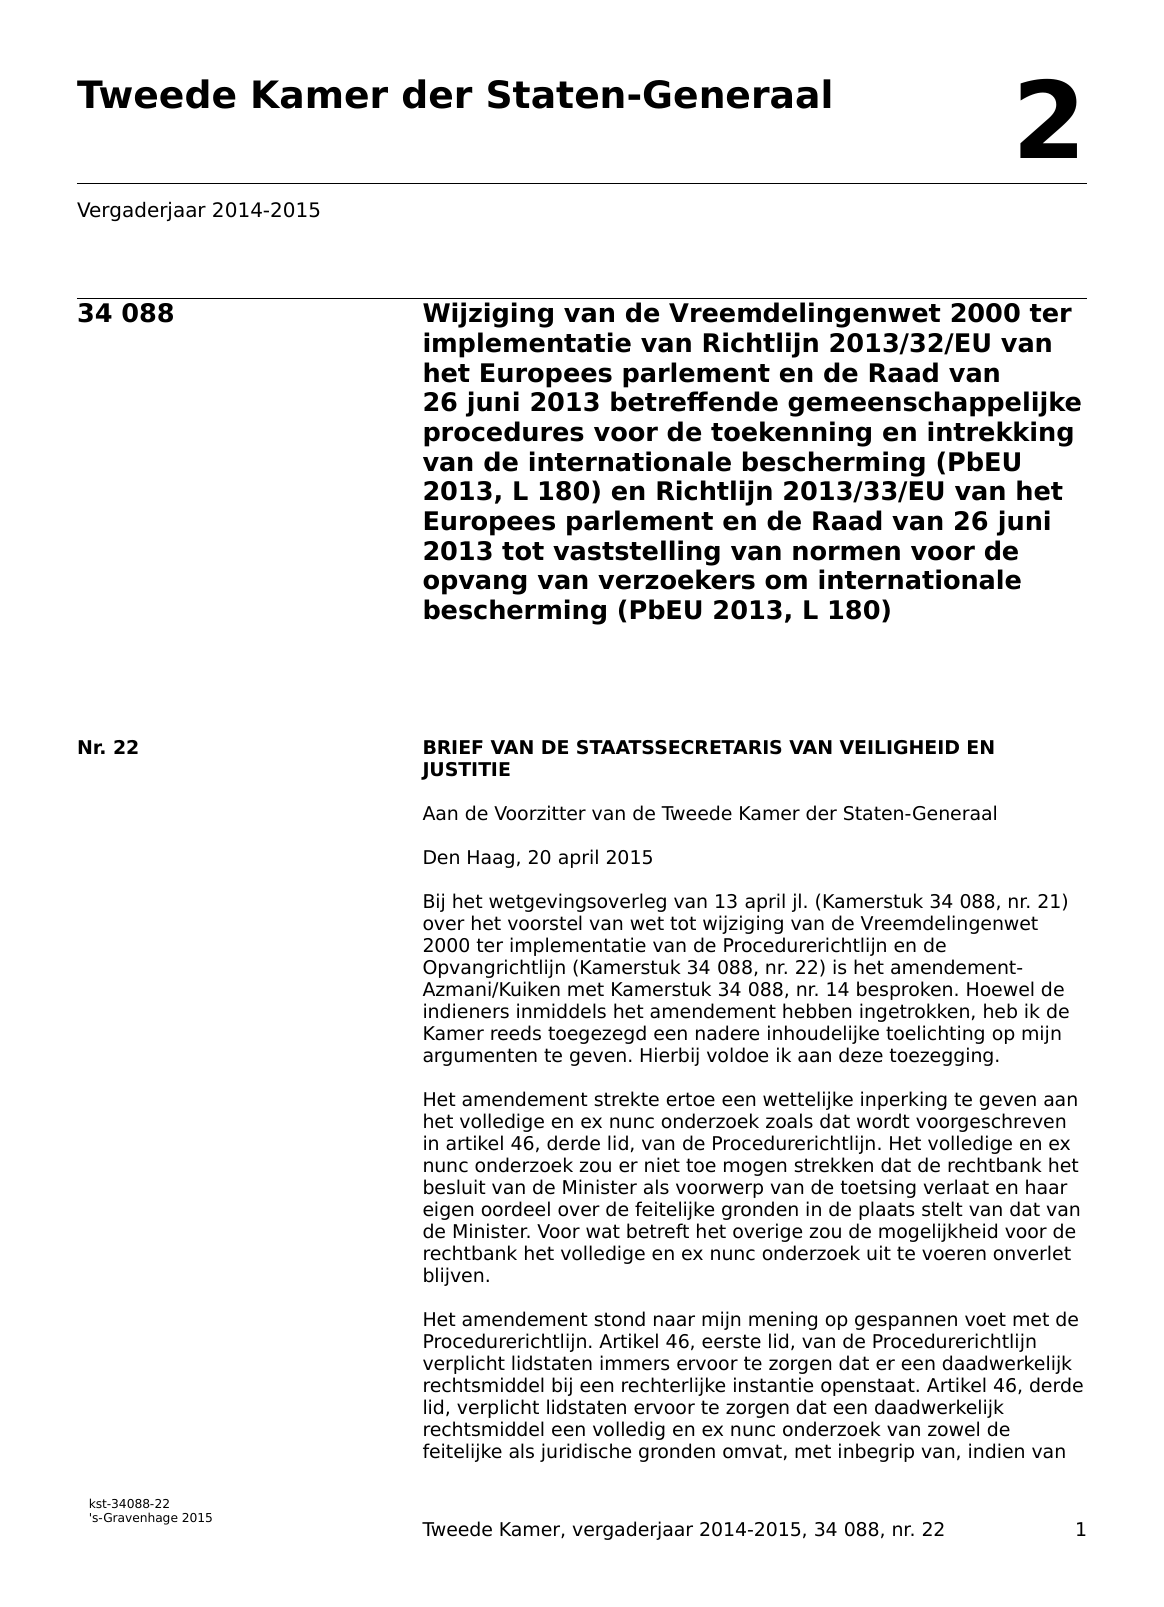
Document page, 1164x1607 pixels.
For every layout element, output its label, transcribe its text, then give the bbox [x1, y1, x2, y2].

subtitle Nr. 22 BRIEF VAN DE STAATSSECRETARIS VAN VEILIGHEID EN JUSTITIE [77, 737, 1087, 781]
text Den Haag, 20 april 2015 [422, 847, 1087, 869]
table_header Tweede Kamer der Staten-Generaal [77, 59, 886, 183]
text 's-Gravenhage 2015 [88, 1511, 323, 1525]
subtitle 34 088 Wijziging van de Vreemdelingenwet 2000 ter implementatie van Richtlijn 2013/32/EU van het Europees parlement en de Raad van 26 juni 2013 betreffende gemeenschappelijke procedures voor de toekenning en intrekking van de internationale bescherming (PbEU 2013, L 180) en Richtlijn 2013/33/EU van het Europees parlement en de Raad van 26 juni 2013 tot vaststelling van normen voor de opvang van verzoekers om internationale bescherming (PbEU 2013, L 180) [77, 299, 1087, 626]
text Het amendement strekte ertoe een wettelijke inperking te geven aan het volledige en ex nunc onderzoek zoals dat wordt voorgeschreven in artikel 46, derde lid, van de Procedurerichtlijn. Het volledige en ex nunc onderzoek zou er niet toe mogen strekken dat de rechtbank het besluit van de Minister als voorwerp van de toetsing verlaat en haar eigen oordeel over de feitelijke gronden in de plaats stelt van dat van de Minister. Voor wat betreft het overige zou de mogelijkheid voor de rechtbank het volledige en ex nunc onderzoek uit te voeren onverlet blijven. [422, 1089, 1087, 1287]
text Het amendement stond naar mijn mening op gespannen voet met de Procedurerichtlijn. Artikel 46, eerste lid, van de Procedurerichtlijn verplicht lidstaten immers ervoor te zorgen dat er een daadwerkelijk rechtsmiddel bij een rechterlijke instantie openstaat. Artikel 46, derde lid, verplicht lidstaten ervoor te zorgen dat een daadwerkelijk rechtsmiddel een volledig en ex nunc onderzoek van zowel de feitelijke als juridische gronden omvat, met inbegrip van, indien van [422, 1309, 1087, 1463]
text Bij het wetgevingsoverleg van 13 april jl. (Kamerstuk 34 088, nr. 21) over het voorstel van wet tot wijziging van de Vreemdelingenwet 2000 ter implementatie van de Procedurerichtlijn en de Opvangrichtlijn (Kamerstuk 34 088, nr. 22) is het amendement-Azmani/Kuiken met Kamerstuk 34 088, nr. 14 besproken. Hoewel de indieners inmiddels het amendement hebben ingetrokken, heb ik de Kamer reeds toegezegd een nadere inhoudelijke toelichting op mijn argumenten te geven. Hierbij voldoe ik aan deze toezegging. [422, 891, 1087, 1067]
table_header 2 [886, 59, 1087, 183]
text Aan de Voorzitter van de Tweede Kamer der Staten-Generaal [422, 803, 1087, 825]
table_cell Vergaderjaar 2014-2015 [77, 184, 1087, 298]
text kst-34088-22 [88, 1497, 323, 1511]
